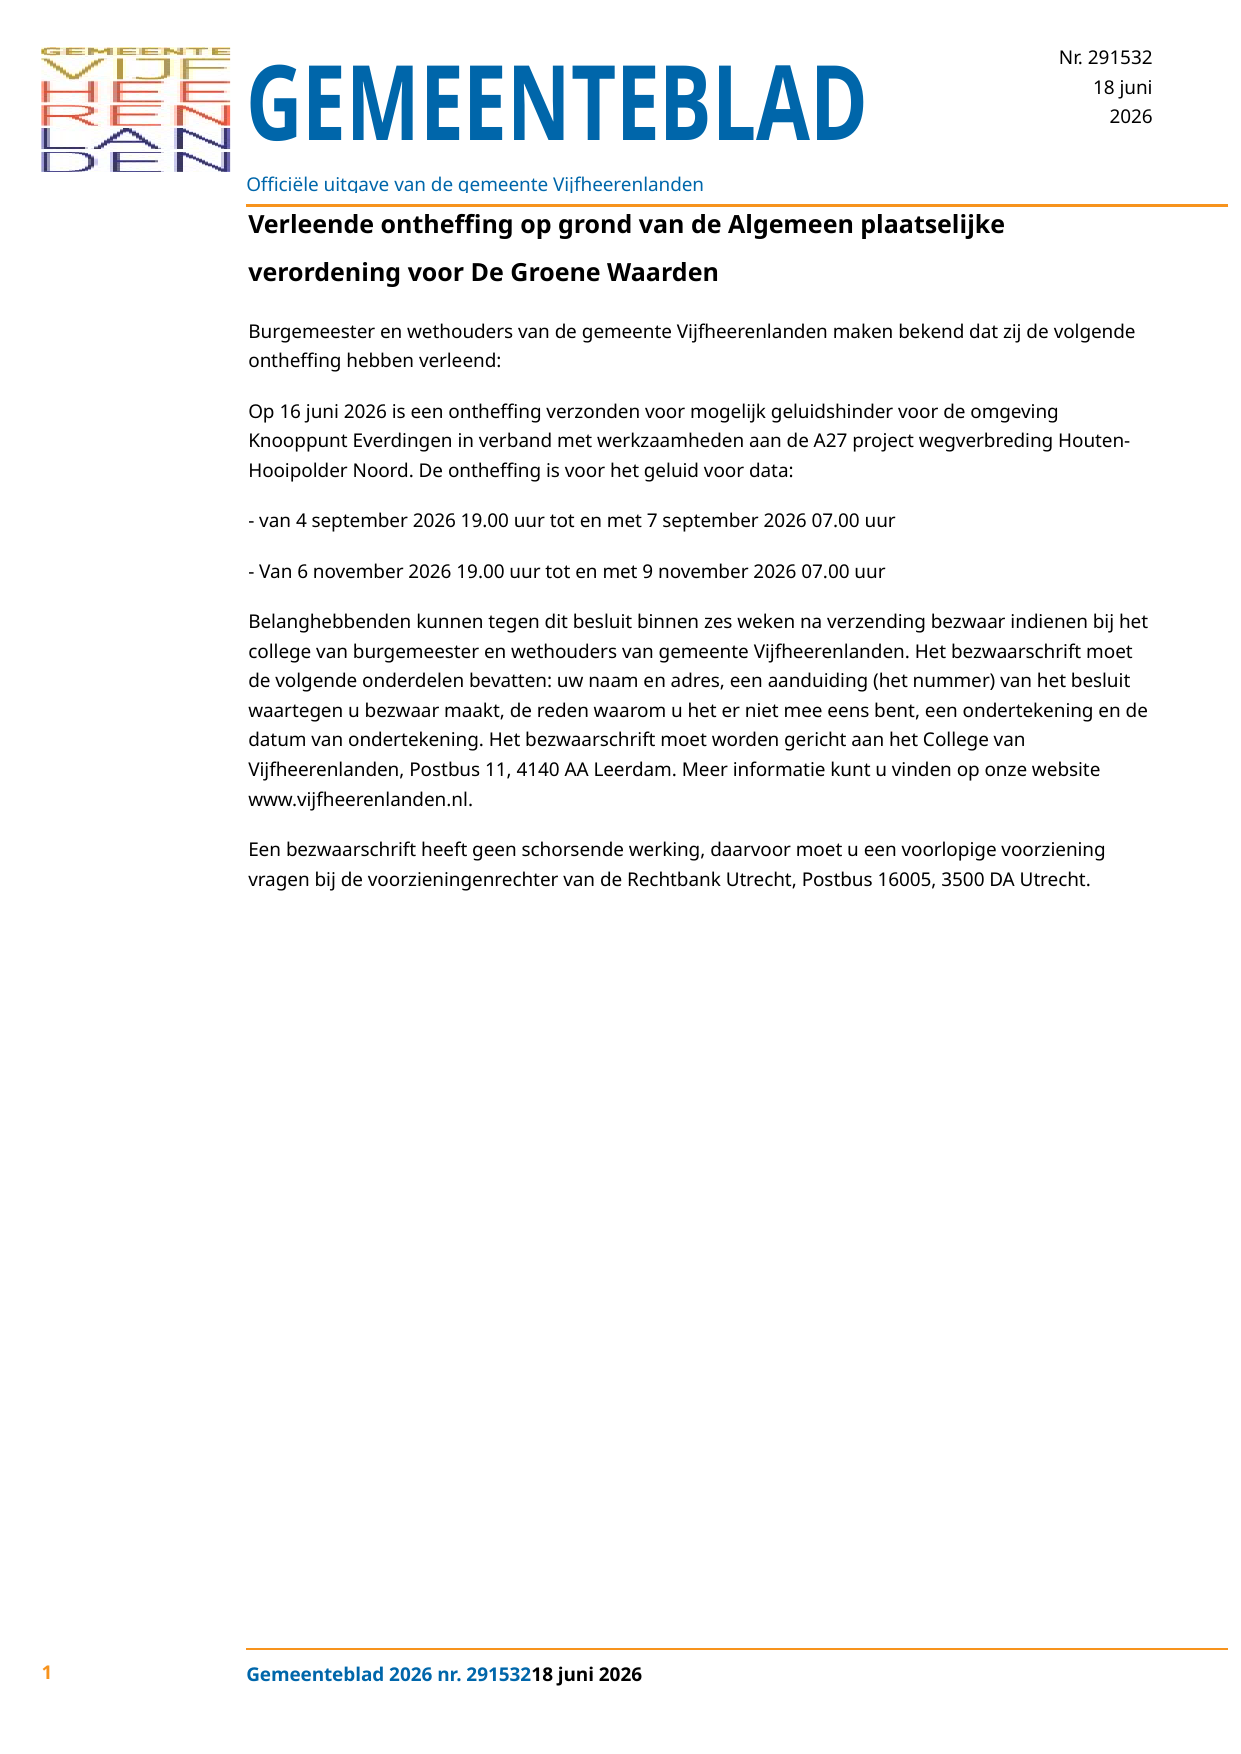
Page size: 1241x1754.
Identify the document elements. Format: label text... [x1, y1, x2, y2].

text Burgemeester en wethouders van de gemeente Vijfheerenlanden maken bekend dat zij de volgende ontheffing hebben verleend: [248, 318, 1152, 373]
text - van 4 september 2026 19.00 uur tot en met 7 september 2026 07.00 uur [248, 507, 1152, 533]
text Een bezwaarschrift heeft geen schorsende werking, daarvoor moet u een voorlopige voorziening vragen bij de voorzieningenrechter van de Rechtbank Utrecht, Postbus 16005, 3500 DA Utrecht. [248, 836, 1152, 892]
text Verleende ontheffing op grond van de Algemeen plaatselijke verordening voor De Groene Waarden [248, 207, 1152, 288]
picture [41, 47, 231, 172]
text - Van 6 november 2026 19.00 uur tot en met 9 november 2026 07.00 uur [248, 558, 1152, 584]
text Op 16 juni 2026 is een ontheffing verzonden voor mogelijk geluidshinder voor de omgeving Knooppunt Everdingen in verband met werkzaamheden aan de A27 project wegverbreding Houten-Hooipolder Noord. De ontheffing is voor het geluid voor data: [248, 398, 1152, 483]
text Belanghebbenden kunnen tegen dit besluit binnen zes weken na verzending bezwaar indienen bij het college van burgemeester en wethouders van gemeente Vijfheerenlanden. Het bezwaarschrift moet de volgende onderdelen bevatten: uw naam en adres, een aanduiding (het nummer) van het besluit waartegen u bezwaar maakt, de reden waarom u het er niet mee eens bent, een ondertekening en de datum van ondertekening. Het bezwaarschrift moet worden gericht aan het College van Vijfheerenlanden, Postbus 11, 4140 AA Leerdam. Meer informatie kunt u vinden op onze website www.vijfheerenlanden.nl. [248, 608, 1152, 812]
